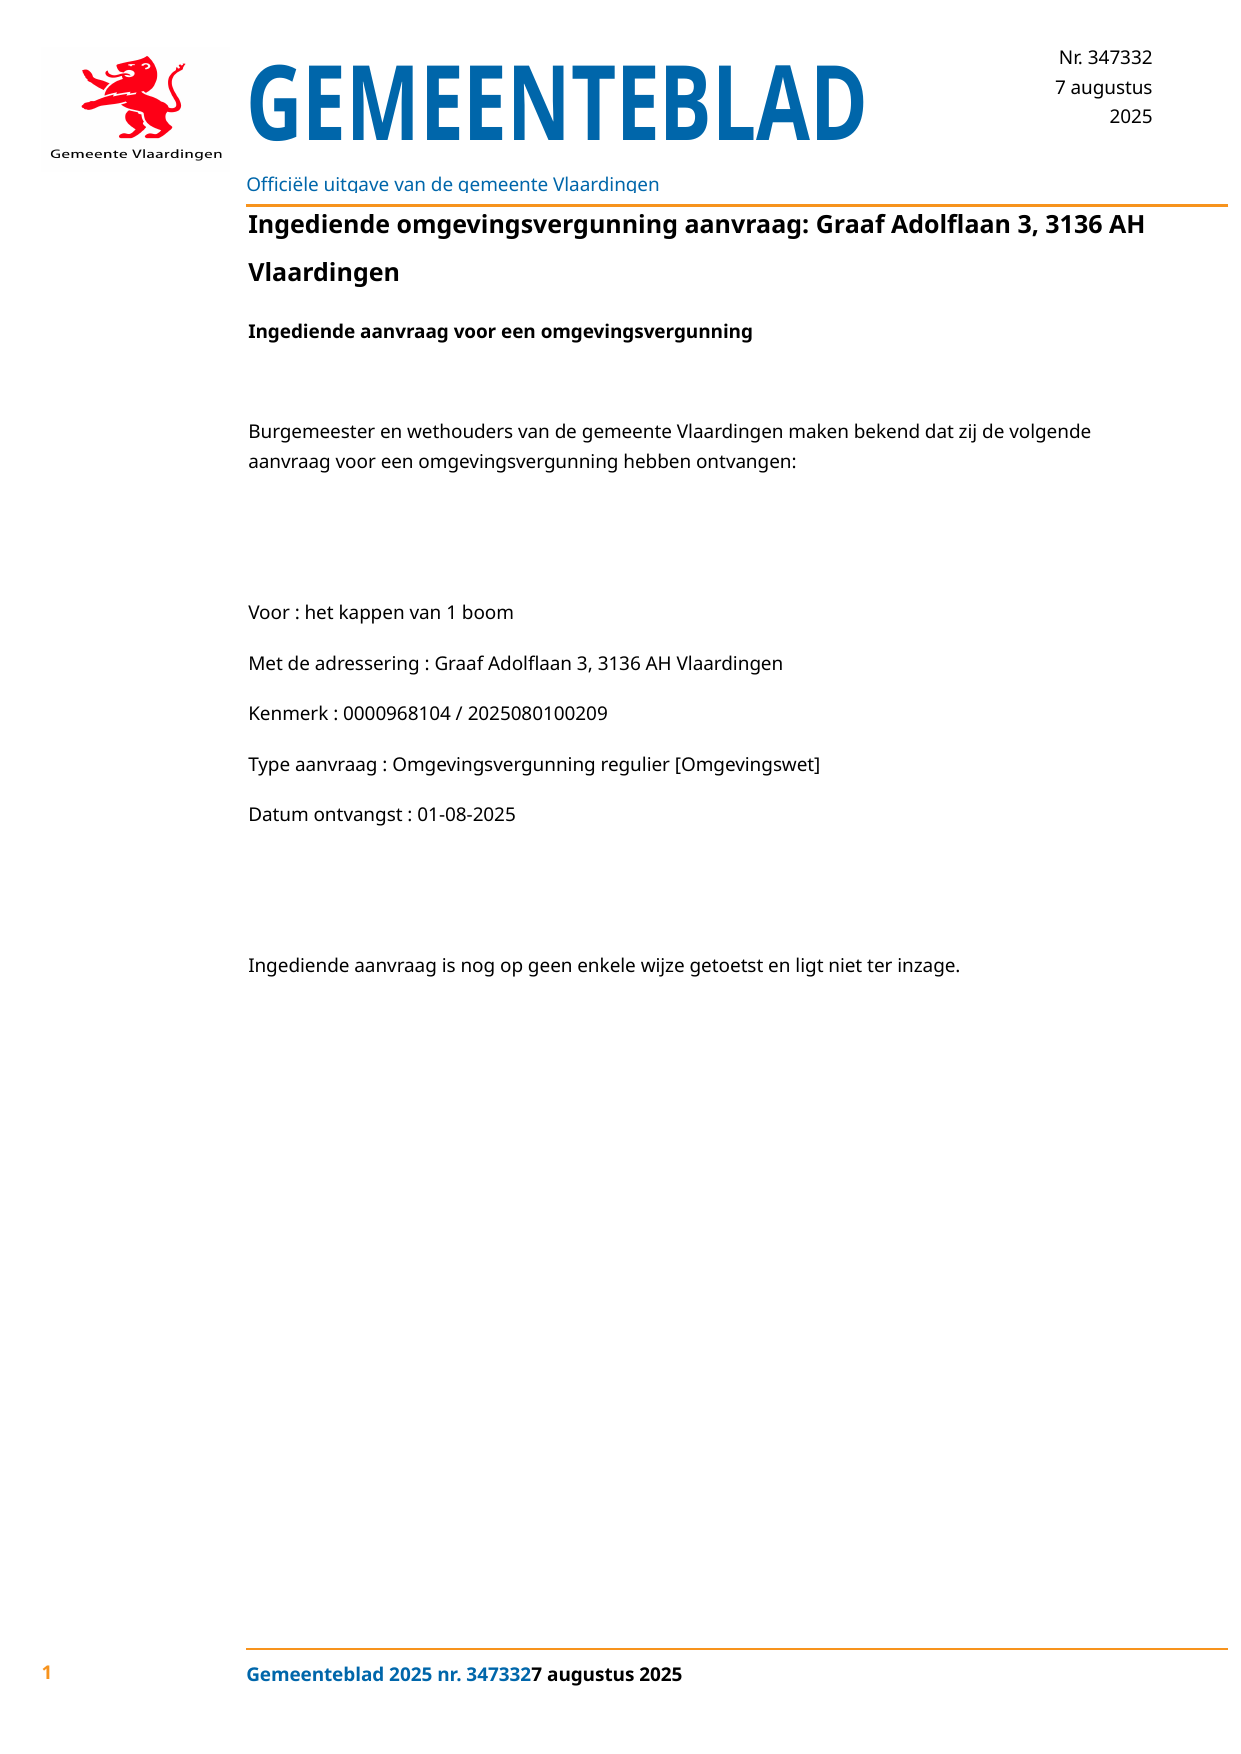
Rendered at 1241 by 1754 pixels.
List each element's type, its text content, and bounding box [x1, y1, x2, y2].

text Kenmerk : 0000968104 / 2025080100209 [248, 700, 1152, 726]
text Ingediende aanvraag is nog op geen enkele wijze getoetst en ligt niet ter inzage. [248, 952, 1152, 978]
text Datum ontvangst : 01-08-2025 [248, 801, 1152, 827]
text Met de adressering : Graaf Adolflaan 3, 3136 AH Vlaardingen [248, 650, 1152, 676]
text Voor : het kappen van 1 boom [248, 599, 1152, 625]
text Ingediende aanvraag voor een omgevingsvergunning [248, 318, 1152, 344]
text Type aanvraag : Omgevingsvergunning regulier [Omgevingswet] [248, 751, 1152, 777]
text Burgemeester en wethouders van de gemeente Vlaardingen maken bekend dat zij de volgende aanvraag voor een omgevingsvergunning hebben ontvangen: [248, 419, 1152, 474]
text Ingediende omgevingsvergunning aanvraag: Graaf Adolflaan 3, 3136 AH Vlaardingen [248, 207, 1152, 288]
picture [41, 47, 231, 172]
